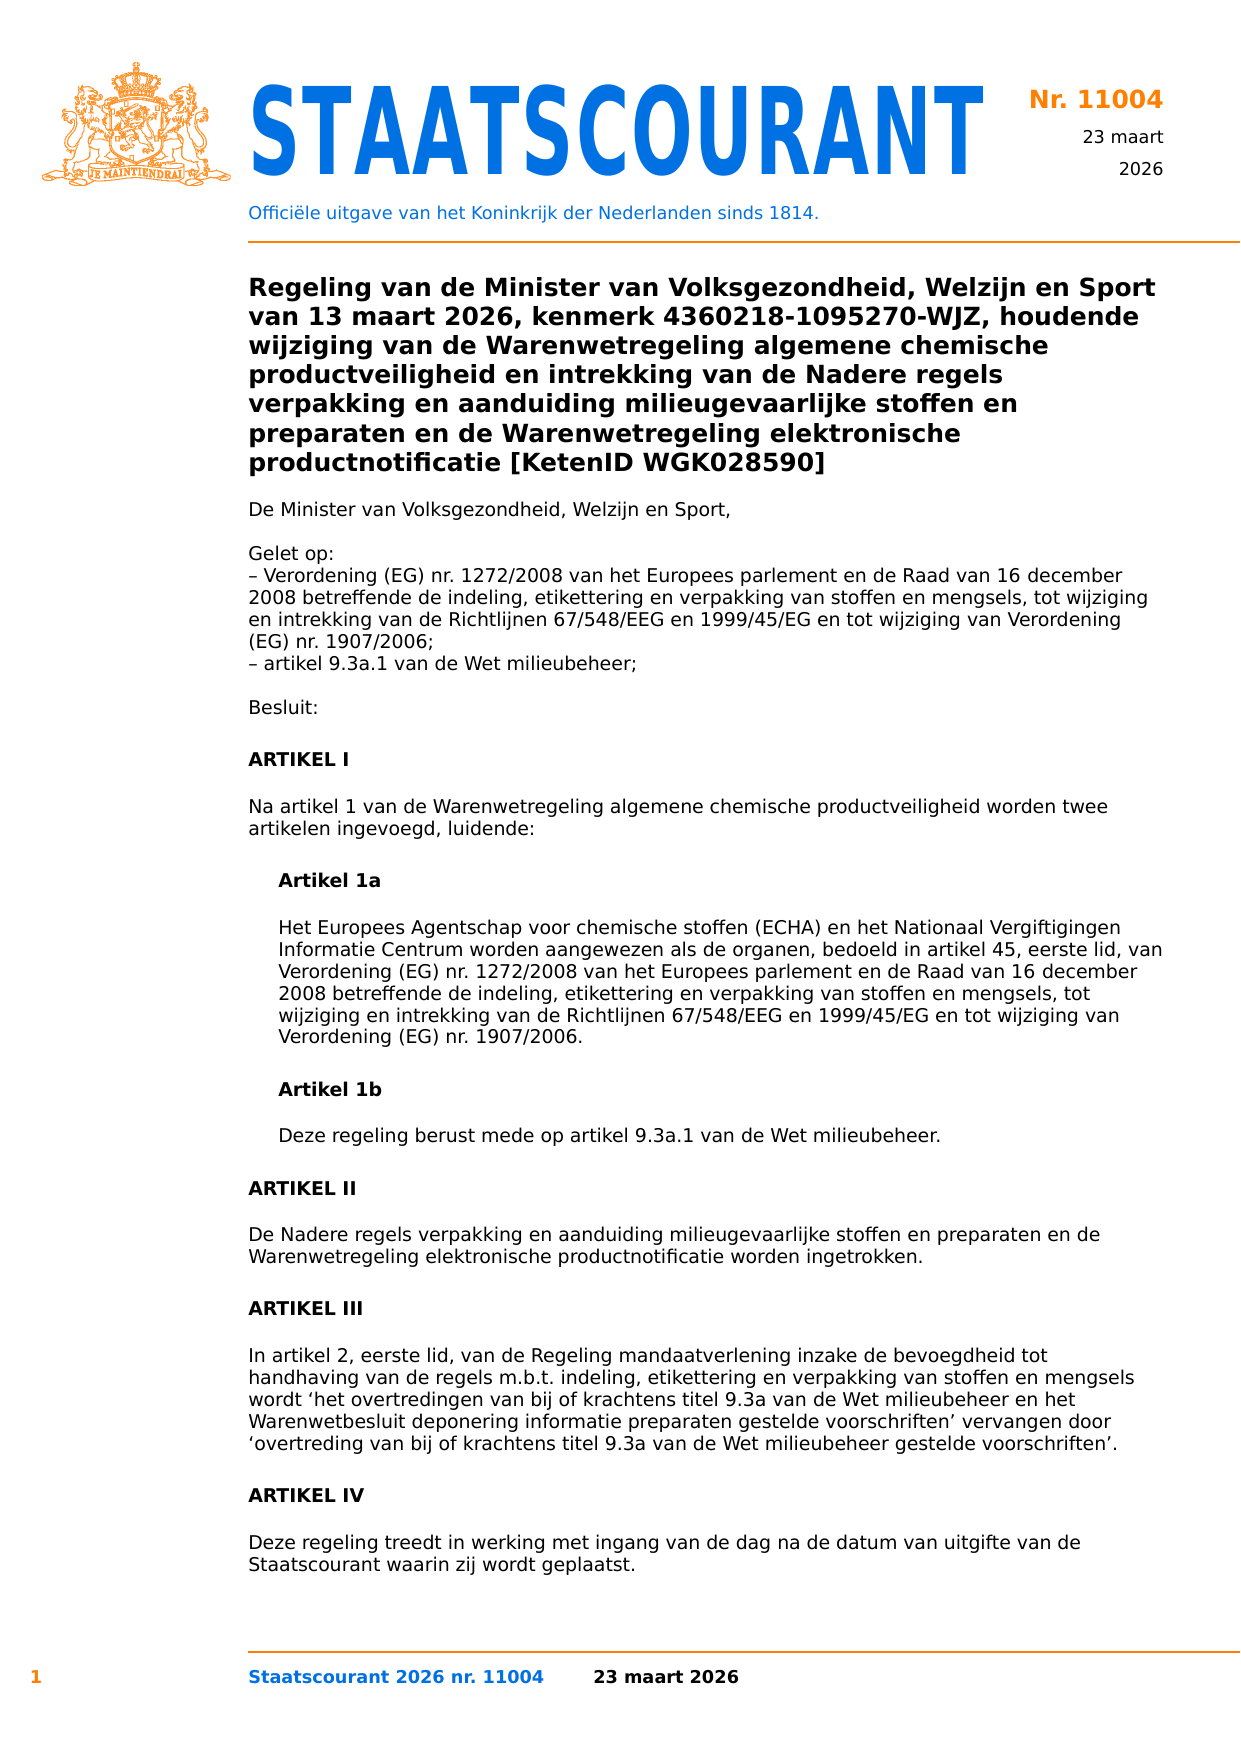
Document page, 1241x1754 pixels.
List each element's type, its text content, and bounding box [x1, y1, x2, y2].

picture [41, 62, 231, 186]
text Besluit: [248, 697, 1163, 719]
table_header Nr. 11004 [998, 62, 1240, 121]
subtitle ARTIKEL III [248, 1298, 1163, 1320]
subtitle ARTIKEL I [248, 749, 1163, 771]
text Deze regeling berust mede op artikel 9.3a.1 van de Wet milieubeheer. [278, 1125, 1163, 1147]
table_cell 2026 [998, 153, 1240, 203]
text – artikel 9.3a.1 van de Wet milieubeheer; [248, 653, 1163, 675]
text Deze regeling treedt in werking met ingang van de dag na de datum van uitgifte van de Staatscourant waarin zij wordt geplaatst. [248, 1532, 1163, 1576]
subtitle ARTIKEL IV [248, 1485, 1163, 1507]
text De Minister van Volksgezondheid, Welzijn en Sport, [248, 499, 1163, 521]
table_header [25, 62, 248, 241]
text – Verordening (EG) nr. 1272/2008 van het Europees parlement en de Raad van 16 december 2008 betreffende de indeling, etikettering en verpakking van stoffen en mengsels, tot wijziging en intrekking van de Richtlijnen 67/548/EEG en 1999/45/EG en tot wijziging van Verordening (EG) nr. 1907/2006; [248, 565, 1163, 653]
table_cell Officiële uitgave van het Koninkrijk der Nederlanden sinds 1814. [248, 203, 1240, 241]
table_header STAATSCOURANT [248, 62, 998, 203]
text Het Europees Agentschap voor chemische stoffen (ECHA) en het Nationaal Vergiftigingen Informatie Centrum worden aangewezen als de organen, bedoeld in artikel 45, eerste lid, van Verordening (EG) nr. 1272/2008 van het Europees parlement en de Raad van 16 december 2008 betreffende de indeling, etikettering en verpakking van stoffen en mengsels, tot wijziging en intrekking van de Richtlijnen 67/548/EEG en 1999/45/EG en tot wijziging van Verordening (EG) nr. 1907/2006. [278, 917, 1163, 1048]
text De Nadere regels verpakking en aanduiding milieugevaarlijke stoffen en preparaten en de Warenwetregeling elektronische productnotificatie worden ingetrokken. [248, 1224, 1163, 1268]
text In artikel 2, eerste lid, van de Regeling mandaatverlening inzake de bevoegdheid tot handhaving van de regels m.b.t. indeling, etikettering en verpakking van stoffen en mengsels wordt ‘het overtredingen van bij of krachtens titel 9.3a van de Wet milieubeheer en het Warenwetbesluit deponering informatie preparaten gestelde voorschriften’ vervangen door ‘overtreding van bij of krachtens titel 9.3a van de Wet milieubeheer gestelde voorschriften’. [248, 1345, 1163, 1455]
subtitle Artikel 1a [278, 869, 1163, 892]
subtitle Regeling van de Minister van Volksgezondheid, Welzijn en Sport van 13 maart 2026, kenmerk 4360218-1095270-WJZ, houdende wijziging van de Warenwetregeling algemene chemische productveiligheid en intrekking van de Nadere regels verpakking en aanduiding milieugevaarlijke stoffen en preparaten en de Warenwetregeling elektronische productnotificatie [KetenID WGK028590] [248, 273, 1163, 477]
text Gelet op: [248, 543, 1163, 565]
table_cell 23 maart [998, 121, 1240, 153]
subtitle ARTIKEL II [248, 1177, 1163, 1199]
text Na artikel 1 van de Warenwetregeling algemene chemische productveiligheid worden twee artikelen ingevoegd, luidende: [248, 796, 1163, 839]
subtitle Artikel 1b [278, 1078, 1163, 1100]
